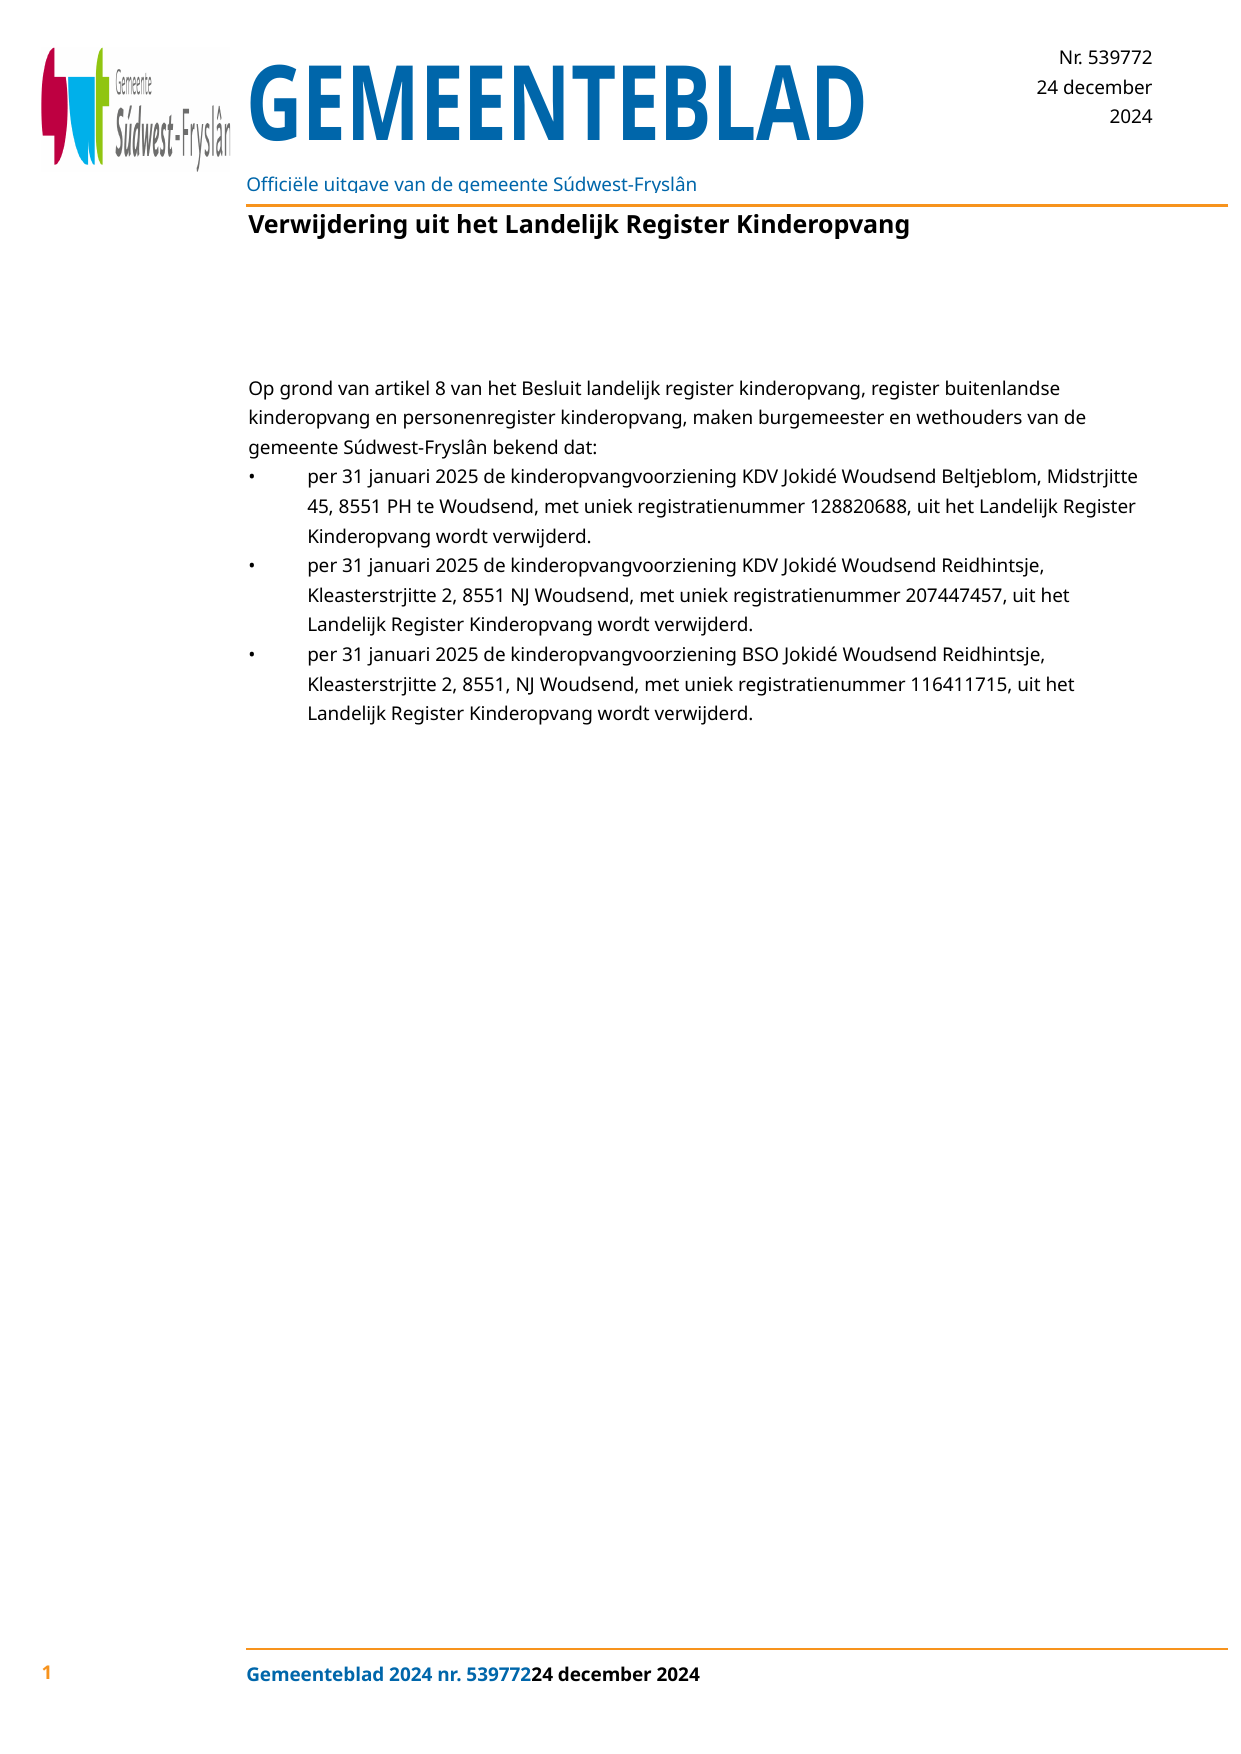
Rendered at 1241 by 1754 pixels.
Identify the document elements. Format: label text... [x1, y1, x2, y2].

list per 31 januari 2025 de kinderopvangvoorziening BSO Jokidé Woudsend Reidhintsje, Kleasterstrjitte 2, 8551, NJ Woudsend, met uniek registratienummer 116411715, uit het Landelijk Register Kinderopvang wordt verwijderd. [248, 641, 1152, 726]
text Op grond van artikel 8 van het Besluit landelijk register kinderopvang, register buitenlandse kinderopvang en personenregister kinderopvang, maken burgemeester en wethouders van de gemeente Súdwest-Fryslân bekend dat: [248, 375, 1152, 460]
text Verwijdering uit het Landelijk Register Kinderopvang [248, 207, 1152, 241]
list per 31 januari 2025 de kinderopvangvoorziening KDV Jokidé Woudsend Beltjeblom, Midstrjitte 45, 8551 PH te Woudsend, met uniek registratienummer 128820688, uit het Landelijk Register Kinderopvang wordt verwijderd. [248, 464, 1152, 548]
picture [41, 47, 231, 172]
list per 31 januari 2025 de kinderopvangvoorziening KDV Jokidé Woudsend Reidhintsje, Kleasterstrjitte 2, 8551 NJ Woudsend, met uniek registratienummer 207447457, uit het Landelijk Register Kinderopvang wordt verwijderd. [248, 552, 1152, 637]
